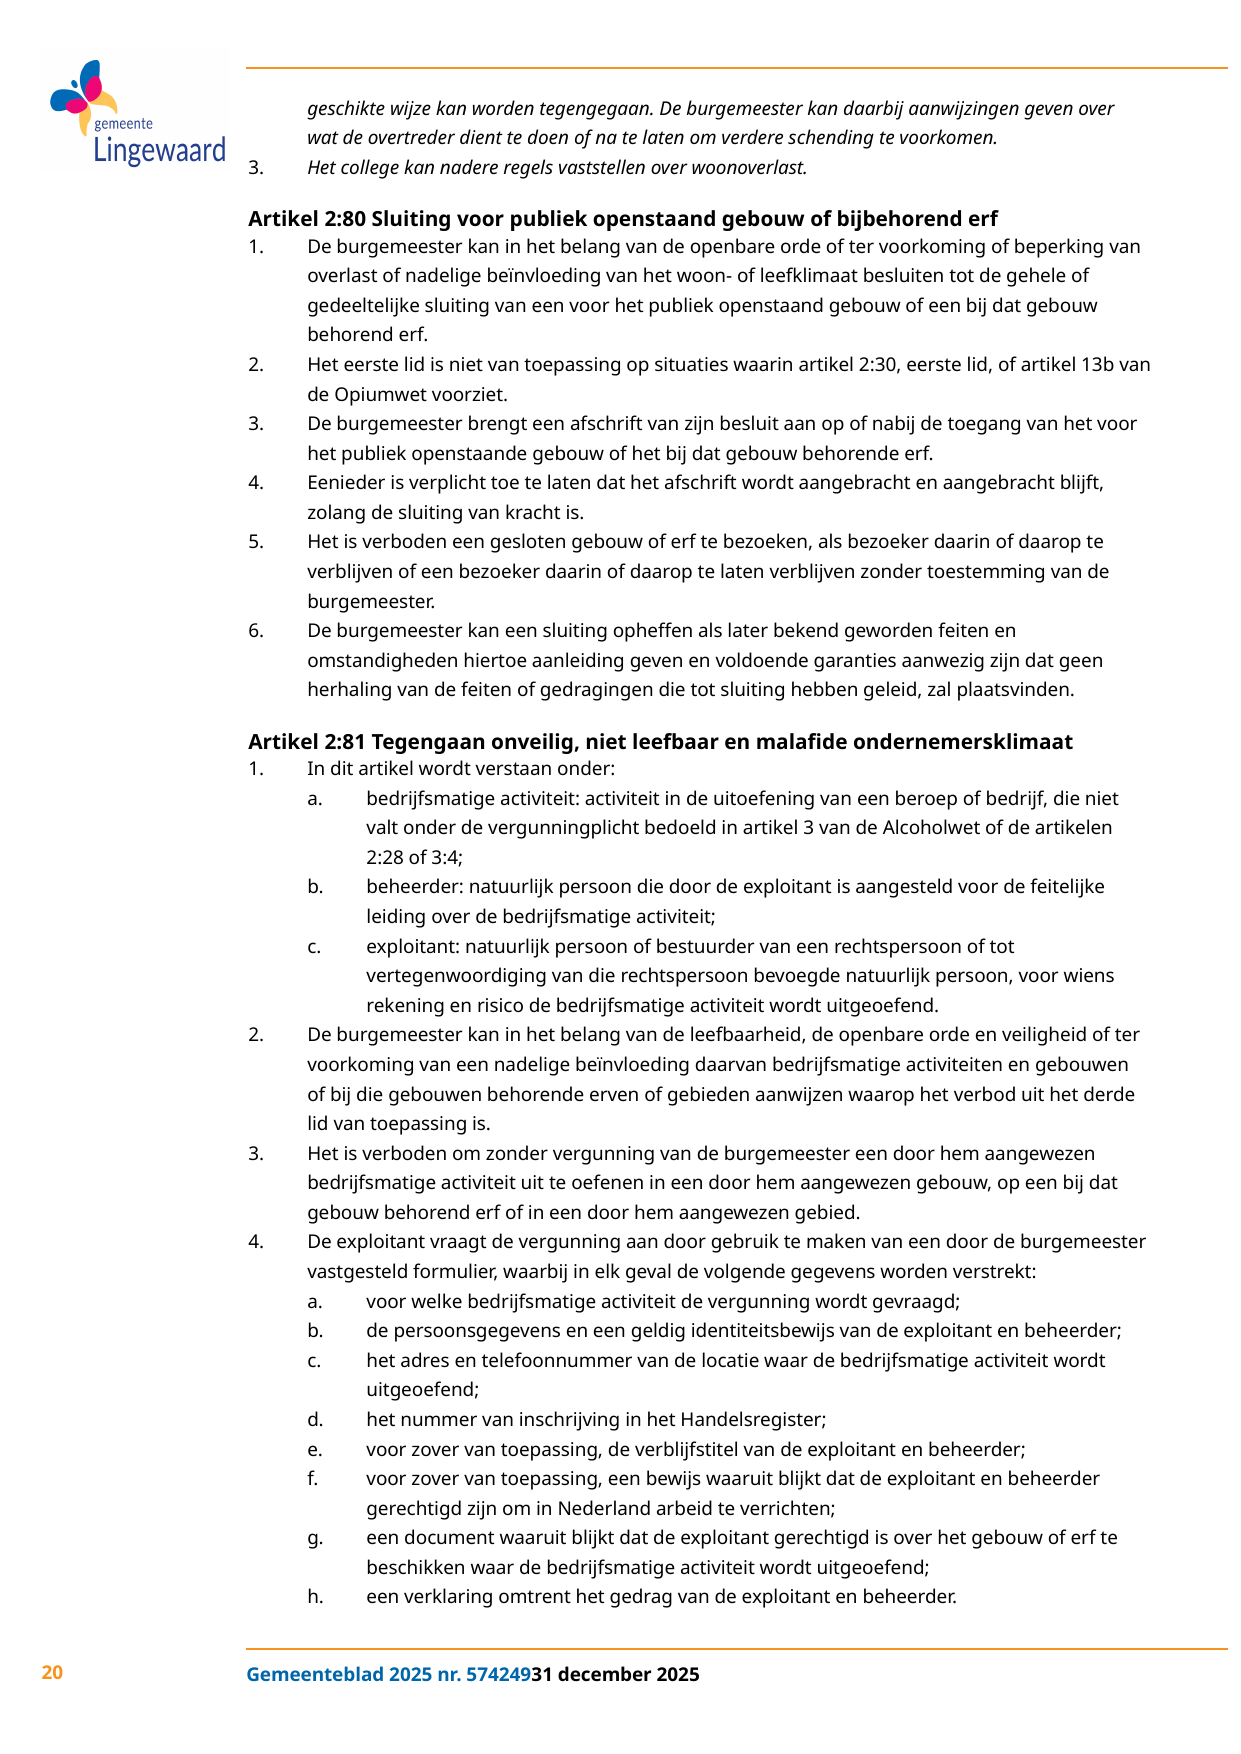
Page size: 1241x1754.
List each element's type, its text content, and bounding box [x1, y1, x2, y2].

list voor zover van toepassing, de verblijfstitel van de exploitant en beheerder; [307, 1436, 1152, 1462]
list Het college kan nadere regels vaststellen over woonoverlast. [248, 154, 1152, 180]
list de persoonsgegevens en een geldig identiteitsbewijs van de exploitant en beheerder; [307, 1317, 1152, 1343]
list voor zover van toepassing, een bewijs waaruit blijkt dat de exploitant en beheerder gerechtigd zijn om in Nederland arbeid te verrichten; [307, 1465, 1152, 1521]
list het nummer van inschrijving in het Handelsregister; [307, 1406, 1152, 1432]
list bedrijfsmatige activiteit: activiteit in de uitoefening van een beroep of bedrijf, die niet valt onder de vergunningplicht bedoeld in artikel 3 van de Alcoholwet of de artikelen 2:28 of 3:4; [307, 785, 1152, 870]
list In dit artikel wordt verstaan onder: [248, 755, 1152, 781]
list De burgemeester kan een sluiting opheffen als later bekend geworden feiten en omstandigheden hiertoe aanleiding geven en voldoende garanties aanwezig zijn dat geen herhaling van de feiten of gedragingen die tot sluiting hebben geleid, zal plaatsvinden. [248, 617, 1152, 702]
text Artikel 2:80 Sluiting voor publiek openstaand gebouw of bijbehorend erf [248, 204, 1152, 233]
list Eenieder is verplicht toe te laten dat het afschrift wordt aangebracht en aangebracht blijft, zolang de sluiting van kracht is. [248, 469, 1152, 525]
list voor welke bedrijfsmatige activiteit de vergunning wordt gevraagd; [307, 1288, 1152, 1314]
picture [41, 47, 231, 172]
text Artikel 2:81 Tegengaan onveilig, niet leefbaar en malafide ondernemersklimaat [248, 727, 1152, 755]
list Het is verboden een gesloten gebouw of erf te bezoeken, als bezoeker daarin of daarop te verblijven of een bezoeker daarin of daarop te laten verblijven zonder toestemming van de burgemeester. [248, 529, 1152, 613]
list Het is verboden om zonder vergunning van de burgemeester een door hem aangewezen bedrijfsmatige activiteit uit te oefenen in een door hem aangewezen gebouw, op een bij dat gebouw behorend erf of in een door hem aangewezen gebied. [248, 1140, 1152, 1225]
list De exploitant vraagt de vergunning aan door gebruik te maken van een door de burgemeester vastgesteld formulier, waarbij in elk geval de volgende gegevens worden verstrekt: [248, 1229, 1152, 1284]
list Het eerste lid is niet van toepassing op situaties waarin artikel 2:30, eerste lid, of artikel 13b van de Opiumwet voorziet. [248, 351, 1152, 406]
list een document waaruit blijkt dat de exploitant gerechtigd is over het gebouw of erf te beschikken waar de bedrijfsmatige activiteit wordt uitgeoefend; [307, 1524, 1152, 1580]
list De burgemeester brengt een afschrift van zijn besluit aan op of nabij de toegang van het voor het publiek openstaande gebouw of het bij dat gebouw behorende erf. [248, 410, 1152, 466]
list De burgemeester kan in het belang van de leefbaarheid, de openbare orde en veiligheid of ter voorkoming van een nadelige beïnvloeding daarvan bedrijfsmatige activiteiten en gebouwen of bij die gebouwen behorende erven of gebieden aanwijzen waarop het verbod uit het derde lid van toepassing is. [248, 1022, 1152, 1136]
list De burgemeester kan in het belang van de openbare orde of ter voorkoming of beperking van overlast of nadelige beïnvloeding van het woon- of leefklimaat besluiten tot de gehele of gedeeltelijke sluiting van een voor het publiek openstaand gebouw of een bij dat gebouw behorend erf. [248, 233, 1152, 347]
list exploitant: natuurlijk persoon of bestuurder van een rechtspersoon of tot vertegenwoordiging van die rechtspersoon bevoegde natuurlijk persoon, voor wiens rekening en risico de bedrijfsmatige activiteit wordt uitgeoefend. [307, 933, 1152, 1018]
list geschikte wijze kan worden tegengegaan. De burgemeester kan daarbij aanwijzingen geven over wat de overtreder dient te doen of na te laten om verdere schending te voorkomen. [248, 95, 1152, 150]
list een verklaring omtrent het gedrag van de exploitant en beheerder. [307, 1584, 1152, 1609]
list beheerder: natuurlijk persoon die door de exploitant is aangesteld voor de feitelijke leiding over de bedrijfsmatige activiteit; [307, 874, 1152, 929]
list het adres en telefoonnummer van de locatie waar de bedrijfsmatige activiteit wordt uitgeoefend; [307, 1347, 1152, 1402]
